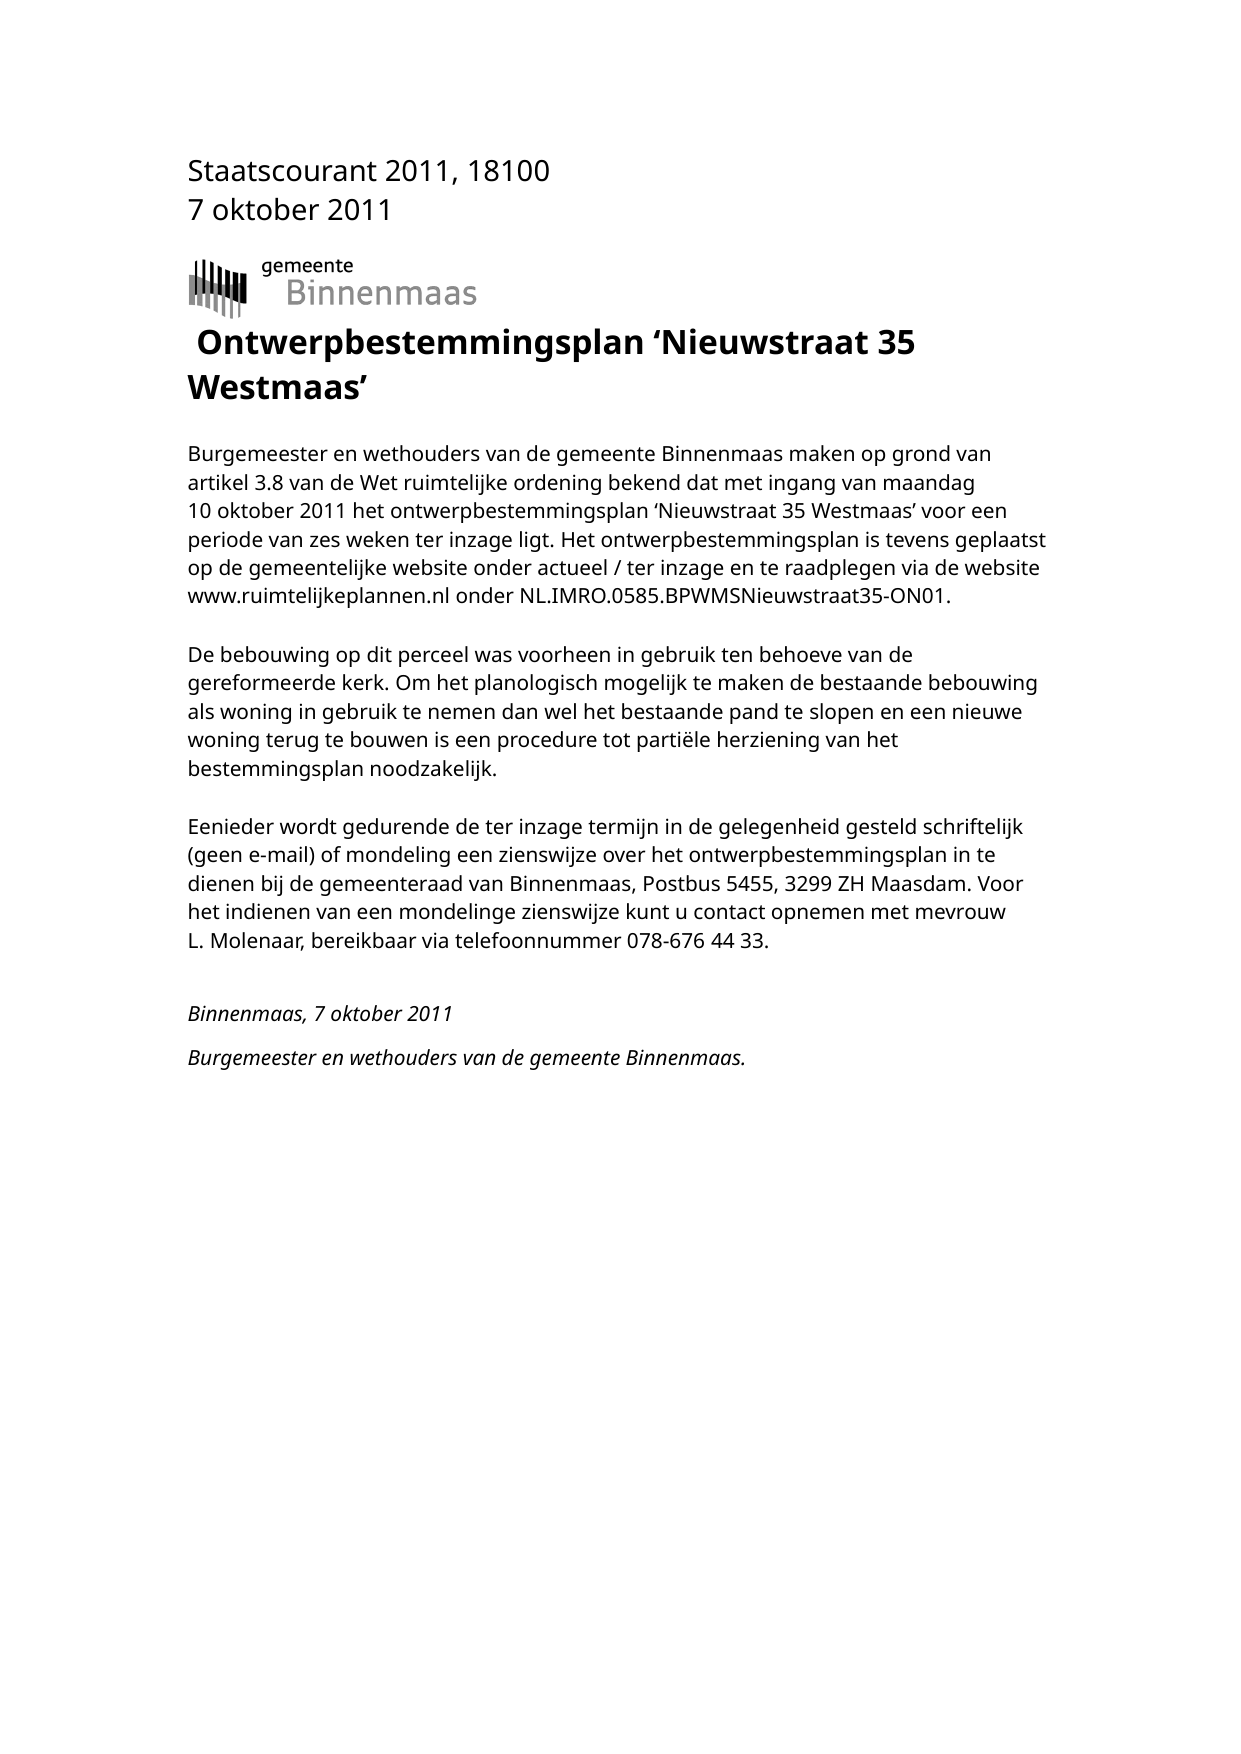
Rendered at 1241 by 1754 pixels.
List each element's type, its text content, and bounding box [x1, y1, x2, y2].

text Burgemeester en wethouders van de gemeente Binnenmaas. [187, 1043, 1053, 1071]
text De bebouwing op dit perceel was voorheen in gebruik ten behoeve van de gereformeerde kerk. Om het planologisch mogelijk te maken de bestaande bebouwing als woning in gebruik te nemen dan wel het bestaande pand te slopen en een nieuwe woning terug te bouwen is een procedure tot partiële herziening van het bestemmingsplan noodzakelijk. [187, 640, 1053, 782]
text Burgemeester en wethouders van de gemeente Binnenmaas maken op grond van artikel 3.8 van de Wet ruimtelijke ordening bekend dat met ingang van maandag 10 oktober 2011 het ontwerpbestemmingsplan ‘Nieuwstraat 35 Westmaas’ voor een periode van zes weken ter inzage ligt. Het ontwerpbestemmingsplan is tevens geplaatst op de gemeentelijke website onder actueel / ter inzage en te raadplegen via de website www.ruimtelijkeplannen.nl onder NL.IMRO.0585.BPWMSNieuwstraat35-ON01. [187, 439, 1053, 610]
text Binnenmaas, 7 oktober 2011 [187, 999, 1053, 1028]
picture [187, 258, 477, 319]
text Eenieder wordt gedurende de ter inzage termijn in de gelegenheid gesteld schriftelijk (geen e-mail) of mondeling een zienswijze over het ontwerpbestemmingsplan in te dienen bij de gemeenteraad van Binnenmaas, Postbus 5455, 3299 ZH Maasdam. Voor het indienen van een mondelinge zienswijze kunt u contact opnemen met mevrouw L. Molenaar, bereikbaar via telefoonnummer 078-676 44 33. [187, 812, 1053, 954]
text Staatscourant 2011, 18100 [187, 150, 1053, 190]
text 7 oktober 2011 [187, 190, 1053, 229]
subtitle Ontwerpbestemmingsplan ‘Nieuwstraat 35 Westmaas’ [187, 271, 1053, 409]
